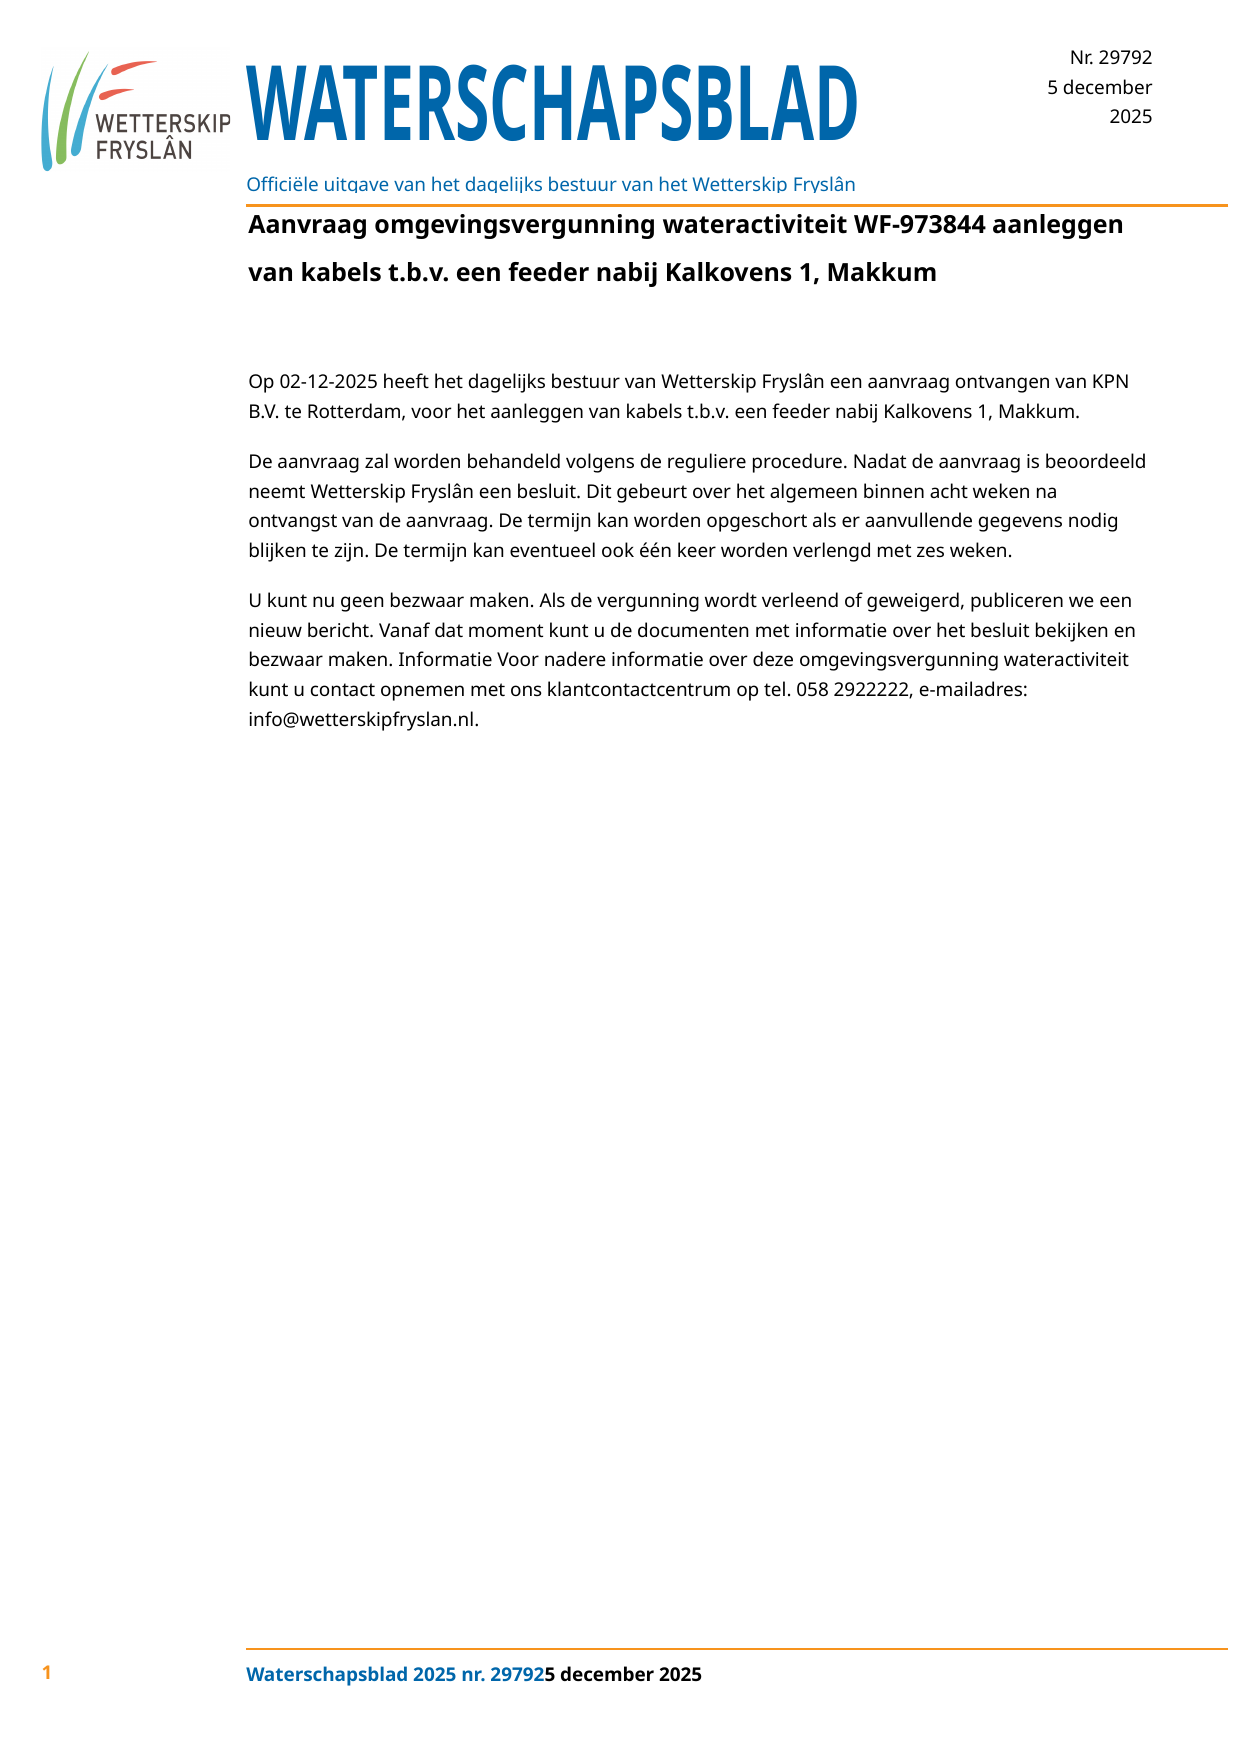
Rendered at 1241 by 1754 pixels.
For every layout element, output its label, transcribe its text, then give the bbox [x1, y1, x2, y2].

text Op 02-12-2025 heeft het dagelijks bestuur van Wetterskip Fryslân een aanvraag ontvangen van KPN B.V. te Rotterdam, voor het aanleggen van kabels t.b.v. een feeder nabij Kalkovens 1, Makkum. [248, 368, 1152, 424]
text De aanvraag zal worden behandeld volgens de reguliere procedure. Nadat de aanvraag is beoordeeld neemt Wetterskip Fryslân een besluit. Dit gebeurt over het algemeen binnen acht weken na ontvangst van de aanvraag. De termijn kan worden opgeschort als er aanvullende gegevens nodig blijken te zijn. De termijn kan eventueel ook één keer worden verlengd met zes weken. [248, 448, 1152, 563]
text Aanvraag omgevingsvergunning wateractiviteit WF-973844 aanleggen van kabels t.b.v. een feeder nabij Kalkovens 1, Makkum [248, 207, 1152, 288]
picture [41, 47, 231, 172]
text U kunt nu geen bezwaar maken. Als de vergunning wordt verleend of geweigerd, publiceren we een nieuw bericht. Vanaf dat moment kunt u de documenten met informatie over het besluit bekijken en bezwaar maken. Informatie Voor nadere informatie over deze omgevingsvergunning wateractiviteit kunt u contact opnemen met ons klantcontactcentrum op tel. 058 2922222, e-mailadres: info@wetterskipfryslan.nl. [248, 587, 1152, 732]
